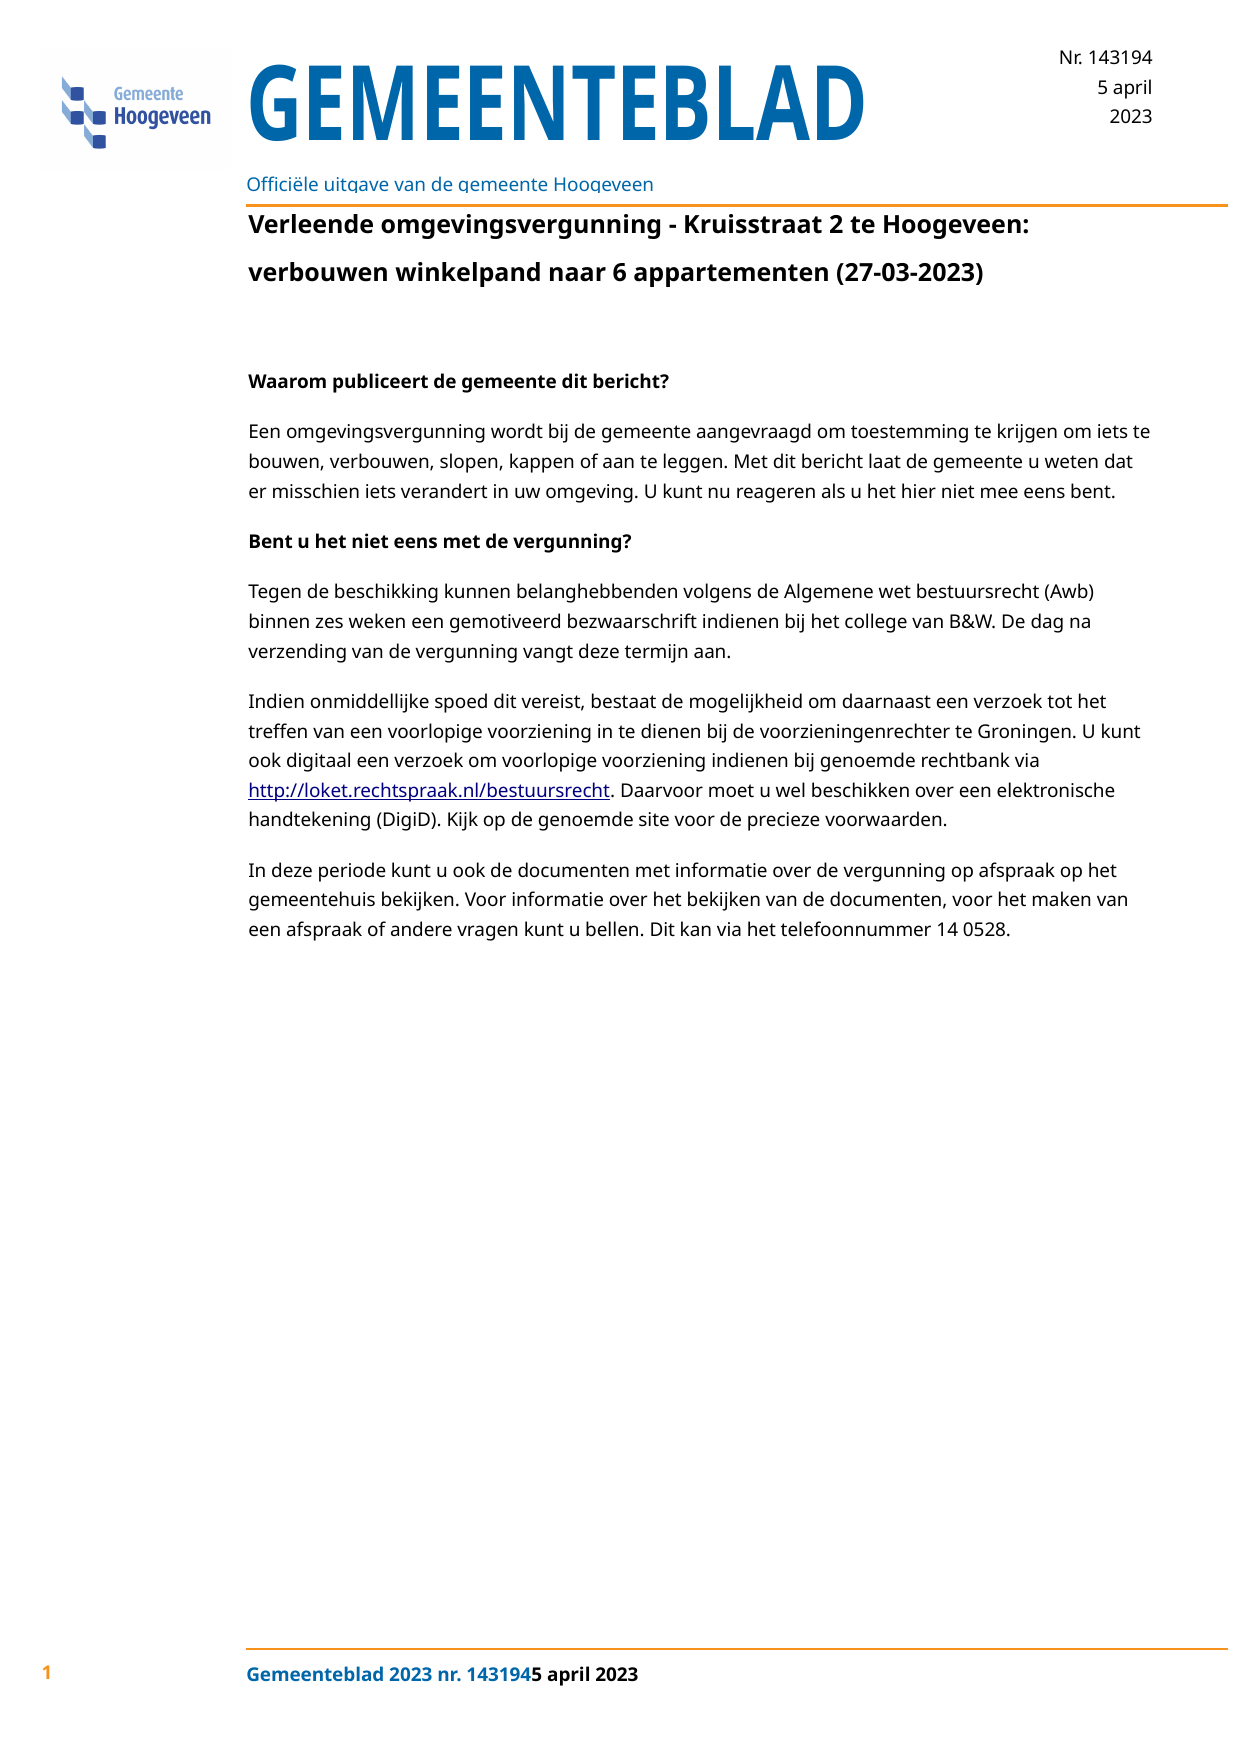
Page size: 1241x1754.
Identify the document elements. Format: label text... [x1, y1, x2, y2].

text Bent u het niet eens met de vergunning? [248, 528, 1152, 554]
text Waarom publiceert de gemeente dit bericht? [248, 368, 1152, 394]
text Een omgevingsvergunning wordt bij de gemeente aangevraagd om toestemming te krijgen om iets te bouwen, verbouwen, slopen, kappen of aan te leggen. Met dit bericht laat de gemeente u weten dat er misschien iets verandert in uw omgeving. U kunt nu reageren als u het hier niet mee eens bent. [248, 419, 1152, 504]
text In deze periode kunt u ook de documenten met informatie over de vergunning op afspraak op het gemeentehuis bekijken. Voor informatie over het bekijken van de documenten, voor het maken van een afspraak of andere vragen kunt u bellen. Dit kan via het telefoonnummer 14 0528. [248, 857, 1152, 942]
picture [41, 47, 231, 172]
text Verleende omgevingsvergunning - Kruisstraat 2 te Hoogeveen: verbouwen winkelpand naar 6 appartementen (27-03-2023) [248, 207, 1152, 288]
text Indien onmiddellijke spoed dit vereist, bestaat de mogelijkheid om daarnaast een verzoek tot het treffen van een voorlopige voorziening in te dienen bij de voorzieningenrechter te Groningen. U kunt ook digitaal een verzoek om voorlopige voorziening indienen bij genoemde rechtbank via http://loket.rechtspraak.nl/bestuursrecht. Daarvoor moet u wel beschikken over een elektronische handtekening (DigiD). Kijk op de genoemde site voor de precieze voorwaarden. [248, 688, 1152, 832]
text Tegen de beschikking kunnen belanghebbenden volgens de Algemene wet bestuursrecht (Awb) binnen zes weken een gemotiveerd bezwaarschrift indienen bij het college van B&W. De dag na verzending van de vergunning vangt deze termijn aan. [248, 579, 1152, 664]
